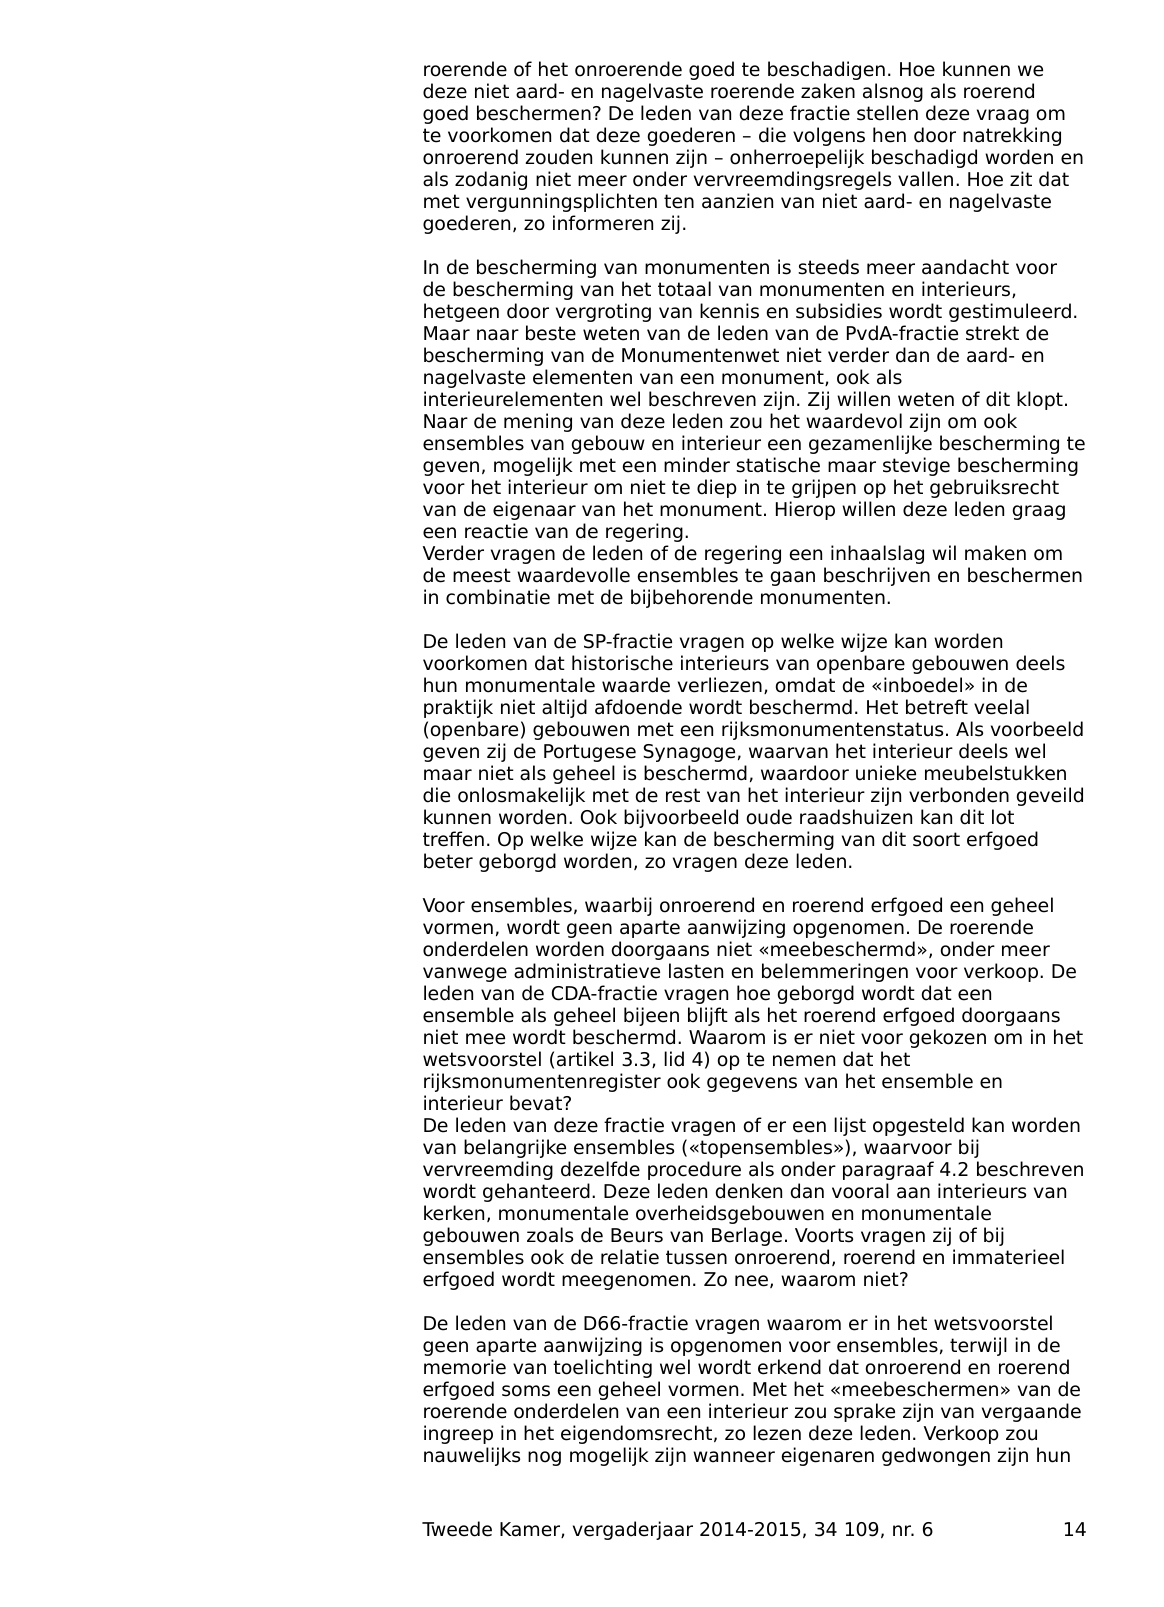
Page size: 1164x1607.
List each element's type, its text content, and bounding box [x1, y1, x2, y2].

text De leden van de SP-fractie vragen op welke wijze kan worden voorkomen dat historische interieurs van openbare gebouwen deels hun monumentale waarde verliezen, omdat de «inboedel» in de praktijk niet altijd afdoende wordt beschermd. Het betreft veelal (openbare) gebouwen met een rijksmonumentenstatus. Als voorbeeld geven zij de Portugese Synagoge, waarvan het interieur deels wel maar niet als geheel is beschermd, waardoor unieke meubelstukken die onlosmakelijk met de rest van het interieur zijn verbonden geveild kunnen worden. Ook bijvoorbeeld oude raadshuizen kan dit lot treffen. Op welke wijze kan de bescherming van dit soort erfgoed beter geborgd worden, zo vragen deze leden. [422, 631, 1087, 873]
text Verder vragen de leden of de regering een inhaalslag wil maken om de meest waardevolle ensembles te gaan beschrijven en beschermen in combinatie met de bijbehorende monumenten. [422, 543, 1087, 609]
text De leden van de D66-fractie vragen waarom er in het wetsvoorstel geen aparte aanwijzing is opgenomen voor ensembles, terwijl in de memorie van toelichting wel wordt erkend dat onroerend en roerend erfgoed soms een geheel vormen. Met het «meebeschermen» van de roerende onderdelen van een interieur zou sprake zijn van vergaande ingreep in het eigendomsrecht, zo lezen deze leden. Verkoop zou nauwelijks nog mogelijk zijn wanneer eigenaren gedwongen zijn hun [422, 1313, 1087, 1467]
text roerende of het onroerende goed te beschadigen. Hoe kunnen we deze niet aard- en nagelvaste roerende zaken alsnog als roerend goed beschermen? De leden van deze fractie stellen deze vraag om te voorkomen dat deze goederen – die volgens hen door natrekking onroerend zouden kunnen zijn – onherroepelijk beschadigd worden en als zodanig niet meer onder vervreemdingsregels vallen. Hoe zit dat met vergunningsplichten ten aanzien van niet aard- en nagelvaste goederen, zo informeren zij. [422, 59, 1087, 235]
text In de bescherming van monumenten is steeds meer aandacht voor de bescherming van het totaal van monumenten en interieurs, hetgeen door vergroting van kennis en subsidies wordt gestimuleerd. Maar naar beste weten van de leden van de PvdA-fractie strekt de bescherming van de Monumentenwet niet verder dan de aard- en nagelvaste elementen van een monument, ook als interieurelementen wel beschreven zijn. Zij willen weten of dit klopt. Naar de mening van deze leden zou het waardevol zijn om ook ensembles van gebouw en interieur een gezamenlijke bescherming te geven, mogelijk met een minder statische maar stevige bescherming voor het interieur om niet te diep in te grijpen op het gebruiksrecht van de eigenaar van het monument. Hierop willen deze leden graag een reactie van de regering. [422, 257, 1087, 543]
text Voor ensembles, waarbij onroerend en roerend erfgoed een geheel vormen, wordt geen aparte aanwijzing opgenomen. De roerende onderdelen worden doorgaans niet «meebeschermd», onder meer vanwege administratieve lasten en belemmeringen voor verkoop. De leden van de CDA-fractie vragen hoe geborgd wordt dat een ensemble als geheel bijeen blijft als het roerend erfgoed doorgaans niet mee wordt beschermd. Waarom is er niet voor gekozen om in het wetsvoorstel (artikel 3.3, lid 4) op te nemen dat het rijksmonumentenregister ook gegevens van het ensemble en interieur bevat? [422, 895, 1087, 1115]
text De leden van deze fractie vragen of er een lijst opgesteld kan worden van belangrijke ensembles («topensembles»), waarvoor bij vervreemding dezelfde procedure als onder paragraaf 4.2 beschreven wordt gehanteerd. Deze leden denken dan vooral aan interieurs van kerken, monumentale overheidsgebouwen en monumentale gebouwen zoals de Beurs van Berlage. Voorts vragen zij of bij ensembles ook de relatie tussen onroerend, roerend en immaterieel erfgoed wordt meegenomen. Zo nee, waarom niet? [422, 1115, 1087, 1291]
